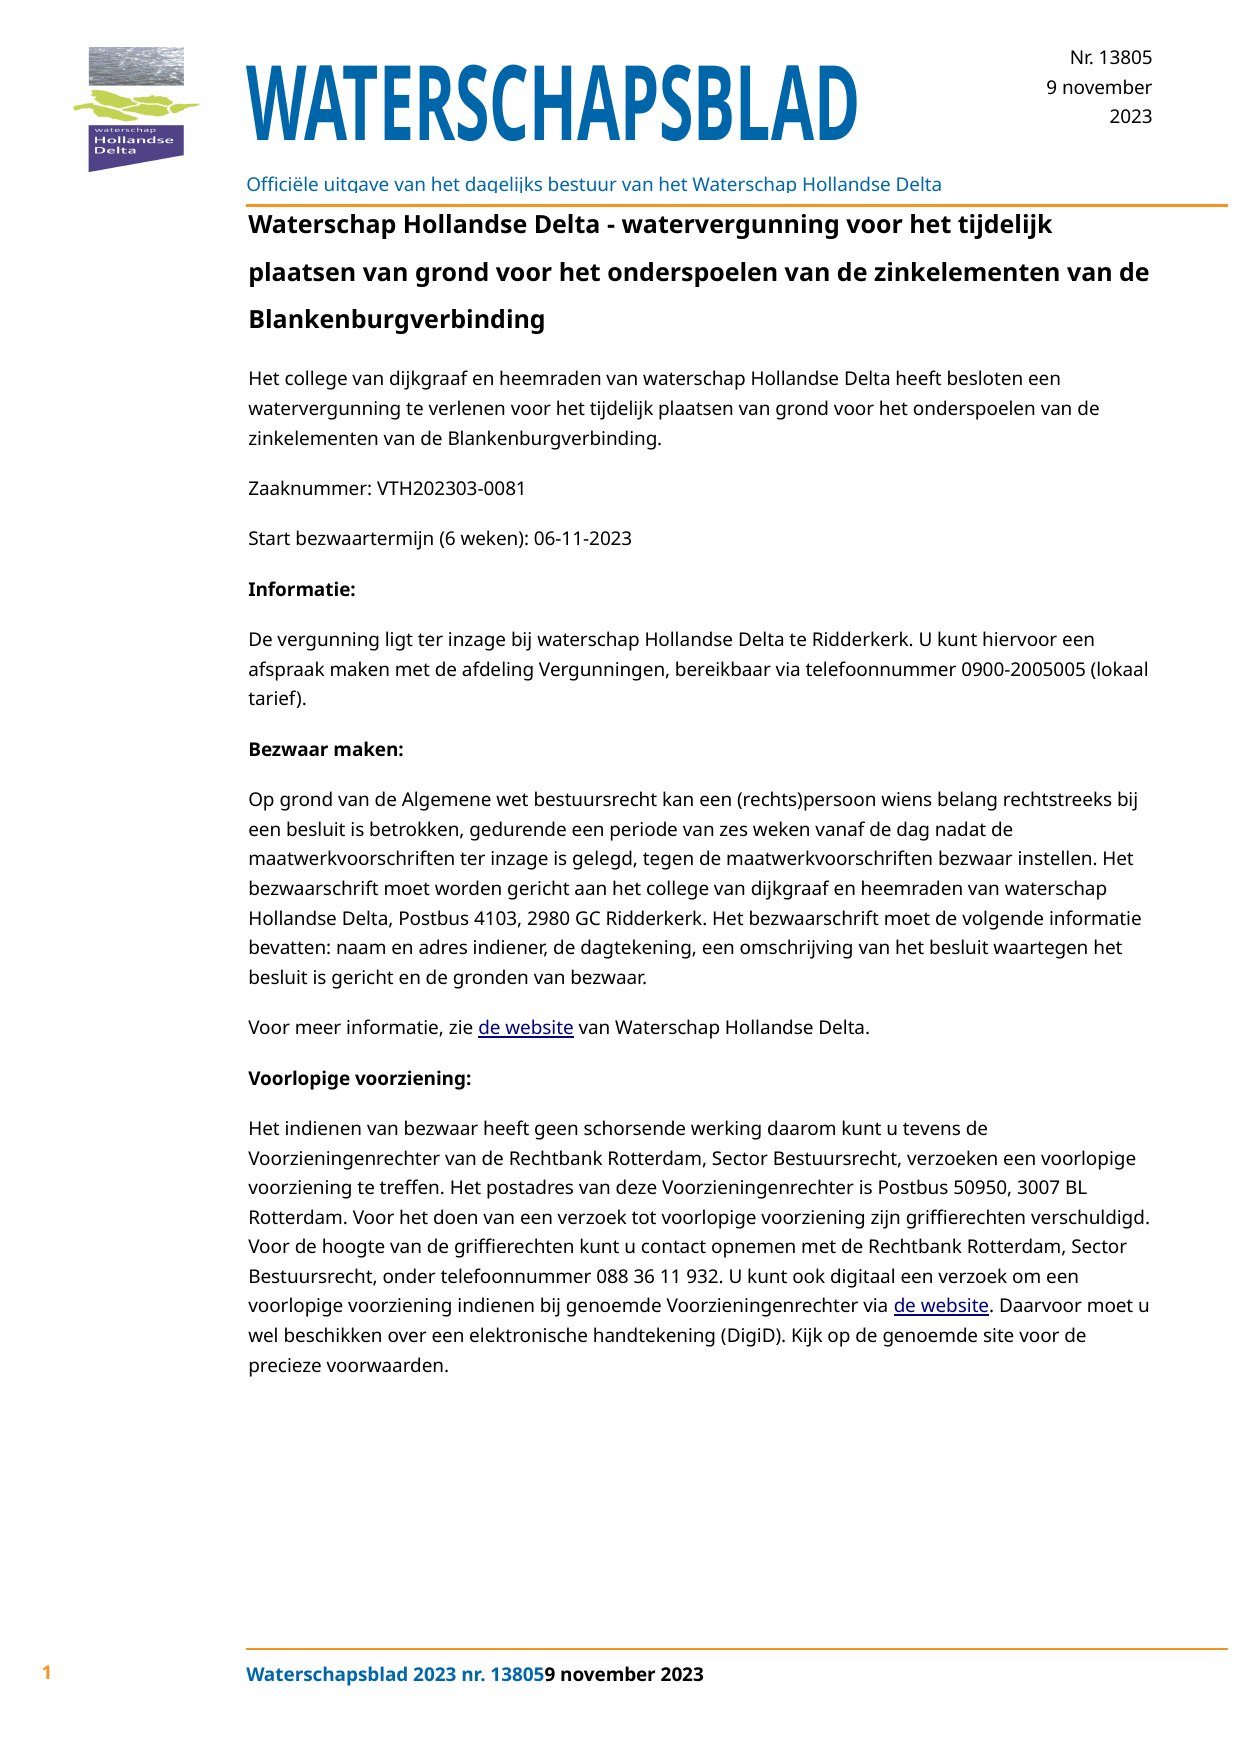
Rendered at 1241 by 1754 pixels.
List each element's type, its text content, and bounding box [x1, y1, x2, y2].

text Informatie: [248, 576, 1152, 602]
text Start bezwaartermijn (6 weken): 06-11-2023 [248, 526, 1152, 551]
text Het indienen van bezwaar heeft geen schorsende werking daarom kunt u tevens de Voorzieningenrechter van de Rechtbank Rotterdam, Sector Bestuursrecht, verzoeken een voorlopige voorziening te treffen. Het postadres van deze Voorzieningenrechter is Postbus 50950, 3007 BL Rotterdam. Voor het doen van een verzoek tot voorlopige voorziening zijn griffierechten verschuldigd. Voor de hoogte van de griffierechten kunt u contact opnemen met de Rechtbank Rotterdam, Sector Bestuursrecht, onder telefoonnummer 088 36 11 932. U kunt ook digitaal een verzoek om een voorlopige voorziening indienen bij genoemde Voorzieningenrechter via de website. Daarvoor moet u wel beschikken over een elektronische handtekening (DigiD). Kijk op de genoemde site voor de precieze voorwaarden. [248, 1115, 1152, 1377]
text Bezwaar maken: [248, 736, 1152, 762]
text Het college van dijkgraaf en heemraden van waterschap Hollandse Delta heeft besloten een watervergunning te verlenen voor het tijdelijk plaatsen van grond voor het onderspoelen van de zinkelementen van de Blankenburgverbinding. [248, 366, 1152, 450]
text Zaaknummer: VTH202303-0081 [248, 475, 1152, 501]
picture [41, 47, 231, 172]
text Op grond van de Algemene wet bestuursrecht kan een (rechts)persoon wiens belang rechtstreeks bij een besluit is betrokken, gedurende een periode van zes weken vanaf de dag nadat de maatwerkvoorschriften ter inzage is gelegd, tegen de maatwerkvoorschriften bezwaar instellen. Het bezwaarschrift moet worden gericht aan het college van dijkgraaf en heemraden van waterschap Hollandse Delta, Postbus 4103, 2980 GC Ridderkerk. Het bezwaarschrift moet de volgende informatie bevatten: naam en adres indiener, de dagtekening, een omschrijving van het besluit waartegen het besluit is gericht en de gronden van bezwaar. [248, 786, 1152, 989]
text Waterschap Hollandse Delta - watervergunning voor het tijdelijk plaatsen van grond voor het onderspoelen van de zinkelementen van de Blankenburgverbinding [248, 207, 1152, 336]
text Voorlopige voorziening: [248, 1065, 1152, 1090]
text De vergunning ligt ter inzage bij waterschap Hollandse Delta te Ridderkerk. U kunt hiervoor een afspraak maken met de afdeling Vergunningen, bereikbaar via telefoonnummer 0900-2005005 (lokaal tarief). [248, 626, 1152, 711]
text Voor meer informatie, zie de website van Waterschap Hollandse Delta. [248, 1014, 1152, 1040]
